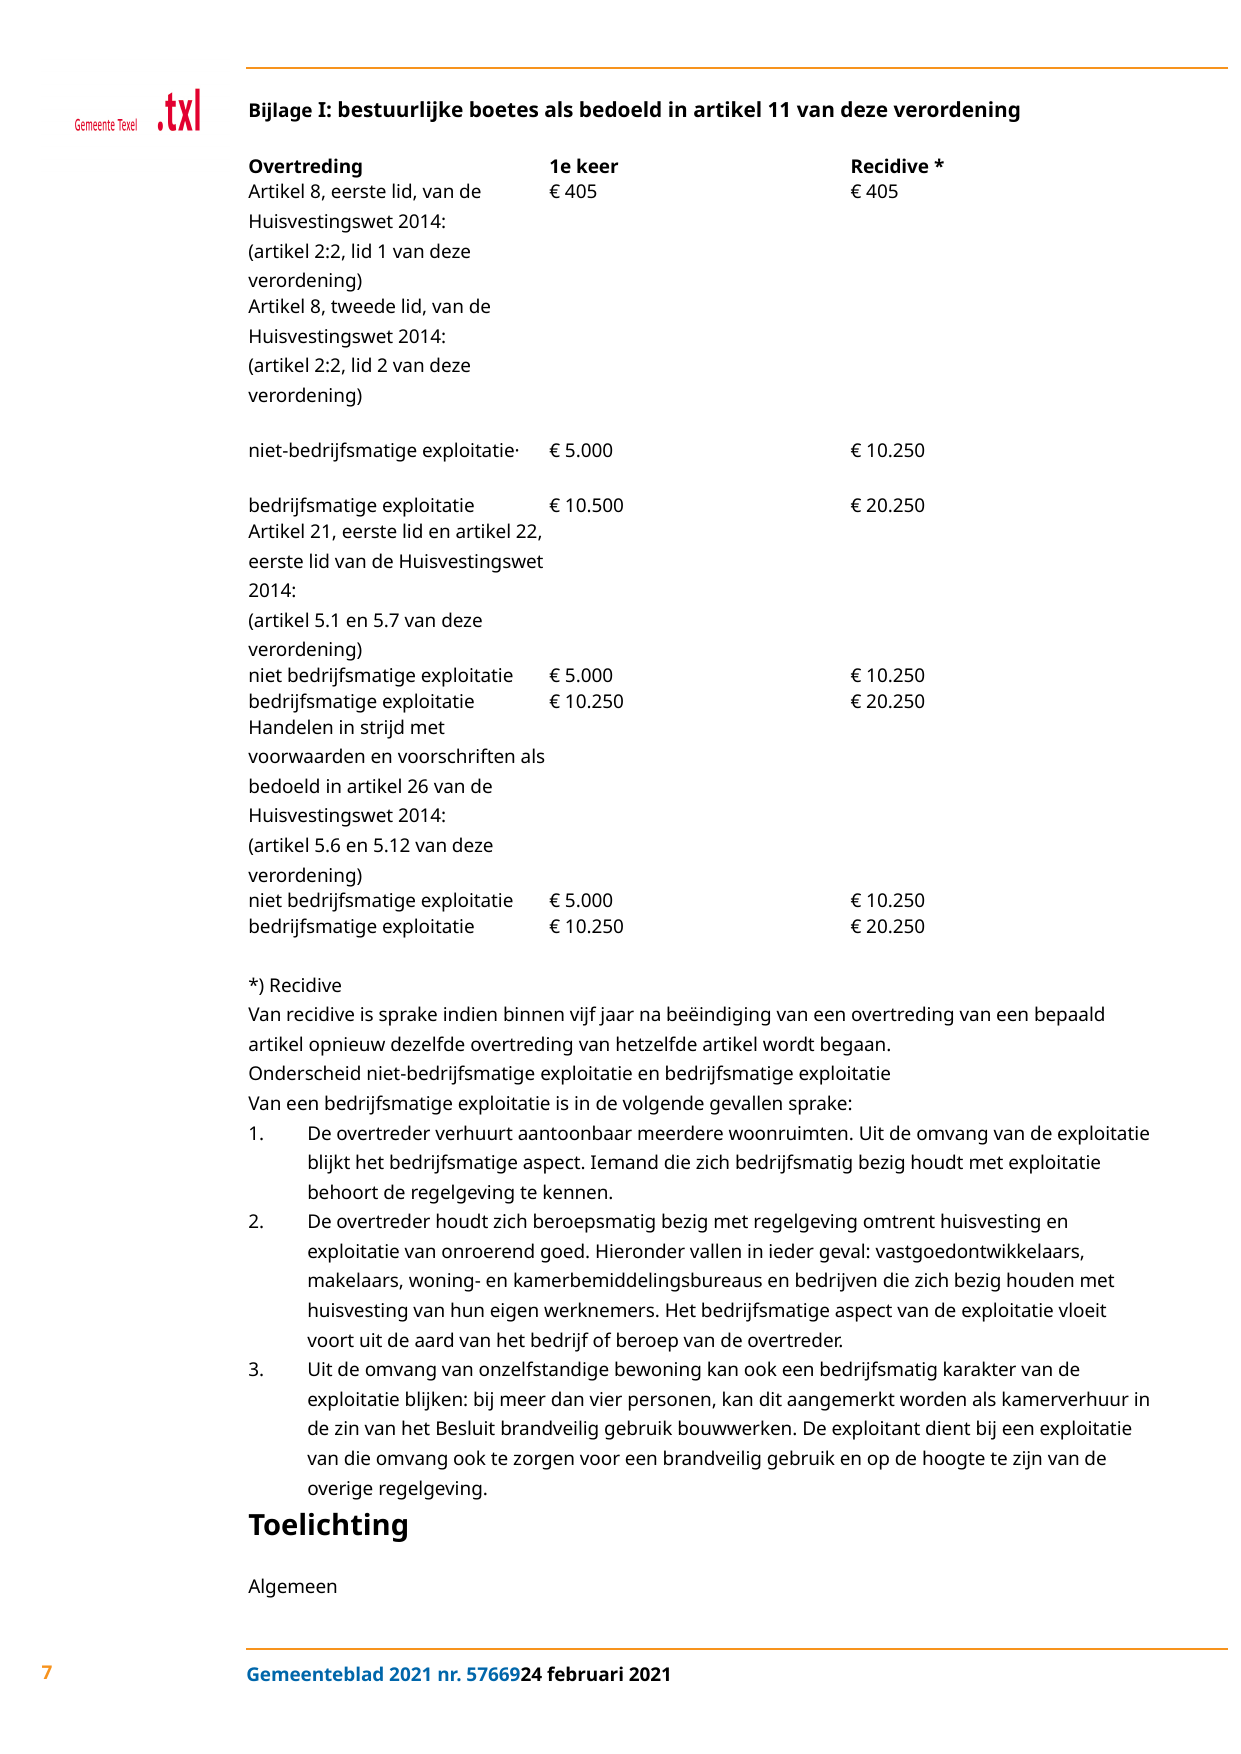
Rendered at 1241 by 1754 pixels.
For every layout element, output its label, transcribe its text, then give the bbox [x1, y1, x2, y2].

table_cell [850, 714, 1152, 887]
table_cell € 10.250 [850, 663, 1152, 688]
table_cell € 10.250 [850, 437, 1152, 493]
table_header 1e keer [549, 153, 850, 179]
table_cell niet-bedrijfsmatige exploitatie· [248, 437, 549, 493]
list De overtreder houdt zich beroepsmatig bezig met regelgeving omtrent huisvesting en exploitatie van onroerend goed. Hieronder vallen in ieder geval: vastgoedontwikkelaars, makelaars, woning- en kamerbemiddelingsbureaus en bedrijven die zich bezig houden met huisvesting van hun eigen werknemers. Het bedrijfsmatige aspect van de exploitatie vloeit voort uit de aard van het bedrijf of beroep van de overtreder. [248, 1208, 1152, 1352]
table_cell € 405 [549, 179, 850, 293]
table_cell [549, 293, 850, 437]
table_cell Artikel 8, tweede lid, van de Huisvestingswet 2014: (artikel 2:2, lid 2 van deze verordening) [248, 293, 549, 437]
table_cell [549, 714, 850, 887]
text Algemeen [248, 1573, 1152, 1599]
table_cell € 5.000 [549, 663, 850, 688]
table_cell Handelen in strijd met voorwaarden en voorschriften als bedoeld in artikel 26 van de Huisvestingswet 2014: (artikel 5.6 en 5.12 van deze verordening) [248, 714, 549, 887]
list Uit de omvang van onzelfstandige bewoning kan ook een bedrijfsmatig karakter van de exploitatie blijken: bij meer dan vier personen, kan dit aangemerkt worden als kamerverhuur in de zin van het Besluit brandveilig gebruik bouwwerken. De exploitant dient bij een exploitatie van die omvang ook te zorgen voor een brandveilig gebruik en op de hoogte te zijn van de overige regelgeving. [248, 1356, 1152, 1500]
table_cell € 5.000 [549, 888, 850, 913]
table_cell bedrijfsmatige exploitatie [248, 913, 549, 939]
list De overtreder verhuurt aantoonbaar meerdere woonruimten. Uit de omvang van de exploitatie blijkt het bedrijfsmatige aspect. Iemand die zich bedrijfsmatig bezig houdt met exploitatie behoort de regelgeving te kennen. [248, 1120, 1152, 1204]
text Van een bedrijfsmatige exploitatie is in de volgende gevallen sprake: [248, 1090, 1152, 1116]
table_cell [850, 518, 1152, 662]
table_header Overtreding [248, 153, 549, 179]
table_cell Artikel 21, eerste lid en artikel 22, eerste lid van de Huisvestingswet 2014: (artikel 5.1 en 5.7 van deze verordening) [248, 518, 549, 662]
table_cell € 20.250 [850, 493, 1152, 518]
table_cell niet bedrijfsmatige exploitatie [248, 663, 549, 688]
table_cell € 405 [850, 179, 1152, 293]
table_cell € 20.250 [850, 688, 1152, 714]
picture [41, 47, 231, 172]
text Onderscheid niet-bedrijfsmatige exploitatie en bedrijfsmatige exploitatie [248, 1061, 1152, 1086]
table_cell € 10.250 [549, 688, 850, 714]
table_cell € 10.250 [850, 888, 1152, 913]
table_cell [549, 518, 850, 662]
table_cell € 5.000 [549, 437, 850, 493]
text *) Recidive [248, 972, 1152, 997]
table_cell niet bedrijfsmatige exploitatie [248, 888, 549, 913]
text Toelichting [248, 1504, 1152, 1544]
table_header Recidive * [850, 153, 1152, 179]
table_cell € 10.250 [549, 913, 850, 939]
table_cell bedrijfsmatige exploitatie [248, 688, 549, 714]
table_cell bedrijfsmatige exploitatie [248, 493, 549, 518]
text Van recidive is sprake indien binnen vijf jaar na beëindiging van een overtreding van een bepaald artikel opnieuw dezelfde overtreding van hetzelfde artikel wordt begaan. [248, 1001, 1152, 1057]
text Bijlage I: bestuurlijke boetes als bedoeld in artikel 11 van deze verordening [248, 95, 1152, 123]
table_cell [850, 293, 1152, 437]
table_cell € 10.500 [549, 493, 850, 518]
table_cell Artikel 8, eerste lid, van de Huisvestingswet 2014: (artikel 2:2, lid 1 van deze verordening) [248, 179, 549, 293]
table_cell € 20.250 [850, 913, 1152, 939]
